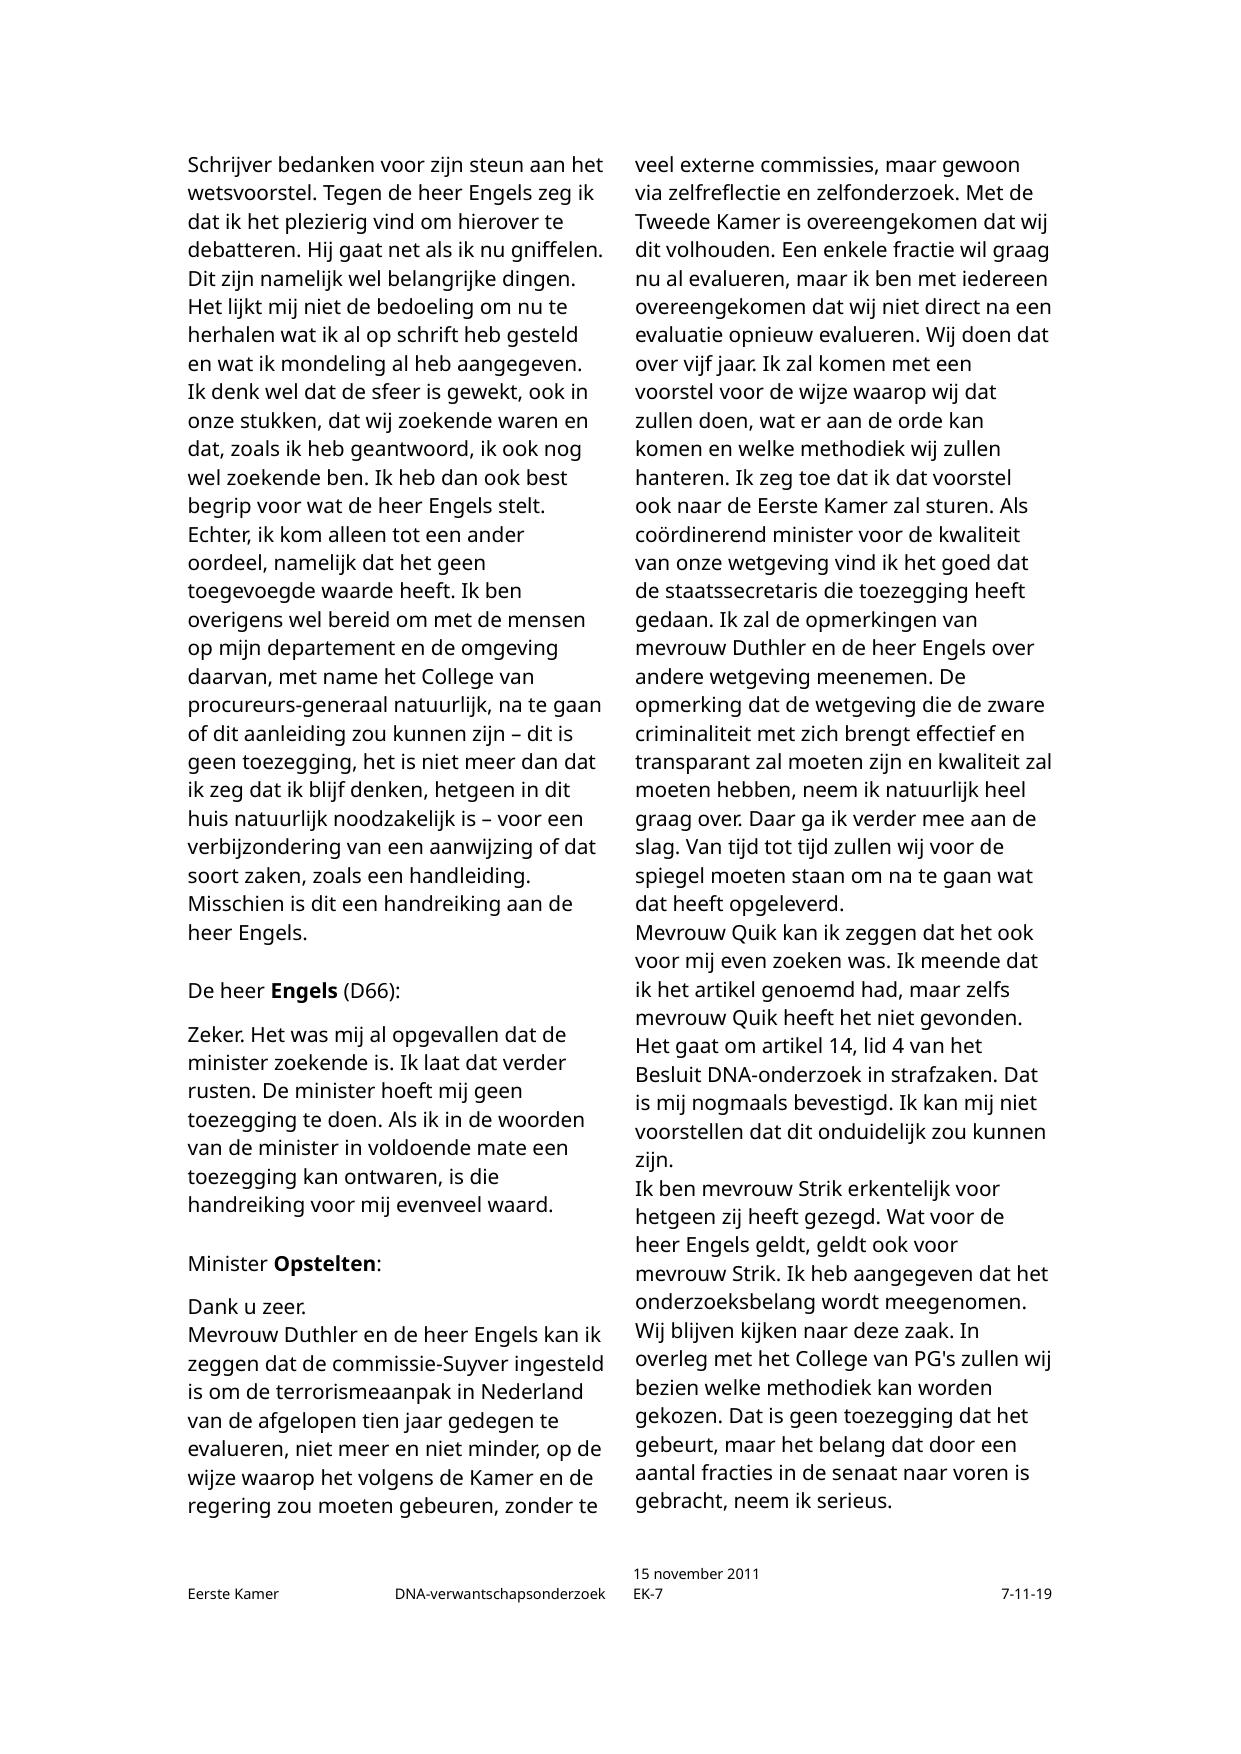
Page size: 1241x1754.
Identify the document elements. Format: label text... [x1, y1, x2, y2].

text Ik ben mevrouw Strik erkentelijk voor hetgeen zij heeft gezegd. Wat voor de heer Engels geldt, geldt ook voor mevrouw Strik. Ik heb aangegeven dat het onderzoeksbelang wordt meegenomen. Wij blijven kijken naar deze zaak. In overleg met het College van PG's zullen wij bezien welke methodiek kan worden gekozen. Dat is geen toezegging dat het gebeurt, maar het belang dat door een aantal fracties in de senaat naar voren is gebracht, neem ik serieus. [635, 1174, 1053, 1515]
text Minister Opstelten: [187, 1249, 605, 1277]
text Mevrouw Quik kan ik zeggen dat het ook voor mij even zoeken was. Ik meende dat ik het artikel genoemd had, maar zelfs mevrouw Quik heeft het niet gevonden. Het gaat om artikel 14, lid 4 van het Besluit DNA-onderzoek in strafzaken. Dat is mij nogmaals bevestigd. Ik kan mij niet voorstellen dat dit onduidelijk zou kunnen zijn. [635, 918, 1053, 1174]
text veel externe commissies, maar gewoon via zelfreflectie en zelfonderzoek. Met de Tweede Kamer is overeengekomen dat wij dit volhouden. Een enkele fractie wil graag nu al evalueren, maar ik ben met iedereen overeengekomen dat wij niet direct na een evaluatie opnieuw evalueren. Wij doen dat over vijf jaar. Ik zal komen met een voorstel voor de wijze waarop wij dat zullen doen, wat er aan de orde kan komen en welke methodiek wij zullen hanteren. Ik zeg toe dat ik dat voorstel ook naar de Eerste Kamer zal sturen. Als coördinerend minister voor de kwaliteit van onze wetgeving vind ik het goed dat de staatssecretaris die toezegging heeft gedaan. Ik zal de opmerkingen van mevrouw Duthler en de heer Engels over andere wetgeving meenemen. De opmerking dat de wetgeving die de zware criminaliteit met zich brengt effectief en transparant zal moeten zijn en kwaliteit zal moeten hebben, neem ik natuurlijk heel graag over. Daar ga ik verder mee aan de slag. Van tijd tot tijd zullen wij voor de spiegel moeten staan om na te gaan wat dat heeft opgeleverd. [635, 150, 1053, 918]
text Zeker. Het was mij al opgevallen dat de minister zoekende is. Ik laat dat verder rusten. De minister hoeft mij geen toezegging te doen. Als ik in de woorden van de minister in voldoende mate een toezegging kan ontwaren, is die handreiking voor mij evenveel waard. [187, 1020, 605, 1219]
text Mevrouw Duthler en de heer Engels kan ik zeggen dat de commissie-Suyver ingesteld is om de terrorismeaanpak in Nederland van de afgelopen tien jaar gedegen te evalueren, niet meer en niet minder, op de wijze waarop het volgens de Kamer en de regering zou moeten gebeuren, zonder te [187, 1321, 605, 1520]
text Schrijver bedanken voor zijn steun aan het wetsvoorstel. Tegen de heer Engels zeg ik dat ik het plezierig vind om hierover te debatteren. Hij gaat net als ik nu gniffelen. Dit zijn namelijk wel belangrijke dingen. Het lijkt mij niet de bedoeling om nu te herhalen wat ik al op schrift heb gesteld en wat ik mondeling al heb aangegeven. Ik denk wel dat de sfeer is gewekt, ook in onze stukken, dat wij zoekende waren en dat, zoals ik heb geantwoord, ik ook nog wel zoekende ben. Ik heb dan ook best begrip voor wat de heer Engels stelt. Echter, ik kom alleen tot een ander oordeel, namelijk dat het geen toegevoegde waarde heeft. Ik ben overigens wel bereid om met de mensen op mijn departement en de omgeving daarvan, met name het College van procureurs-generaal natuurlijk, na te gaan of dit aanleiding zou kunnen zijn – dit is geen toezegging, het is niet meer dan dat ik zeg dat ik blijf denken, hetgeen in dit huis natuurlijk noodzakelijk is – voor een verbijzondering van een aanwijzing of dat soort zaken, zoals een handleiding. Misschien is dit een handreiking aan de heer Engels. [187, 150, 605, 946]
text De heer Engels (D66): [187, 976, 605, 1005]
text Dank u zeer. [187, 1292, 605, 1321]
